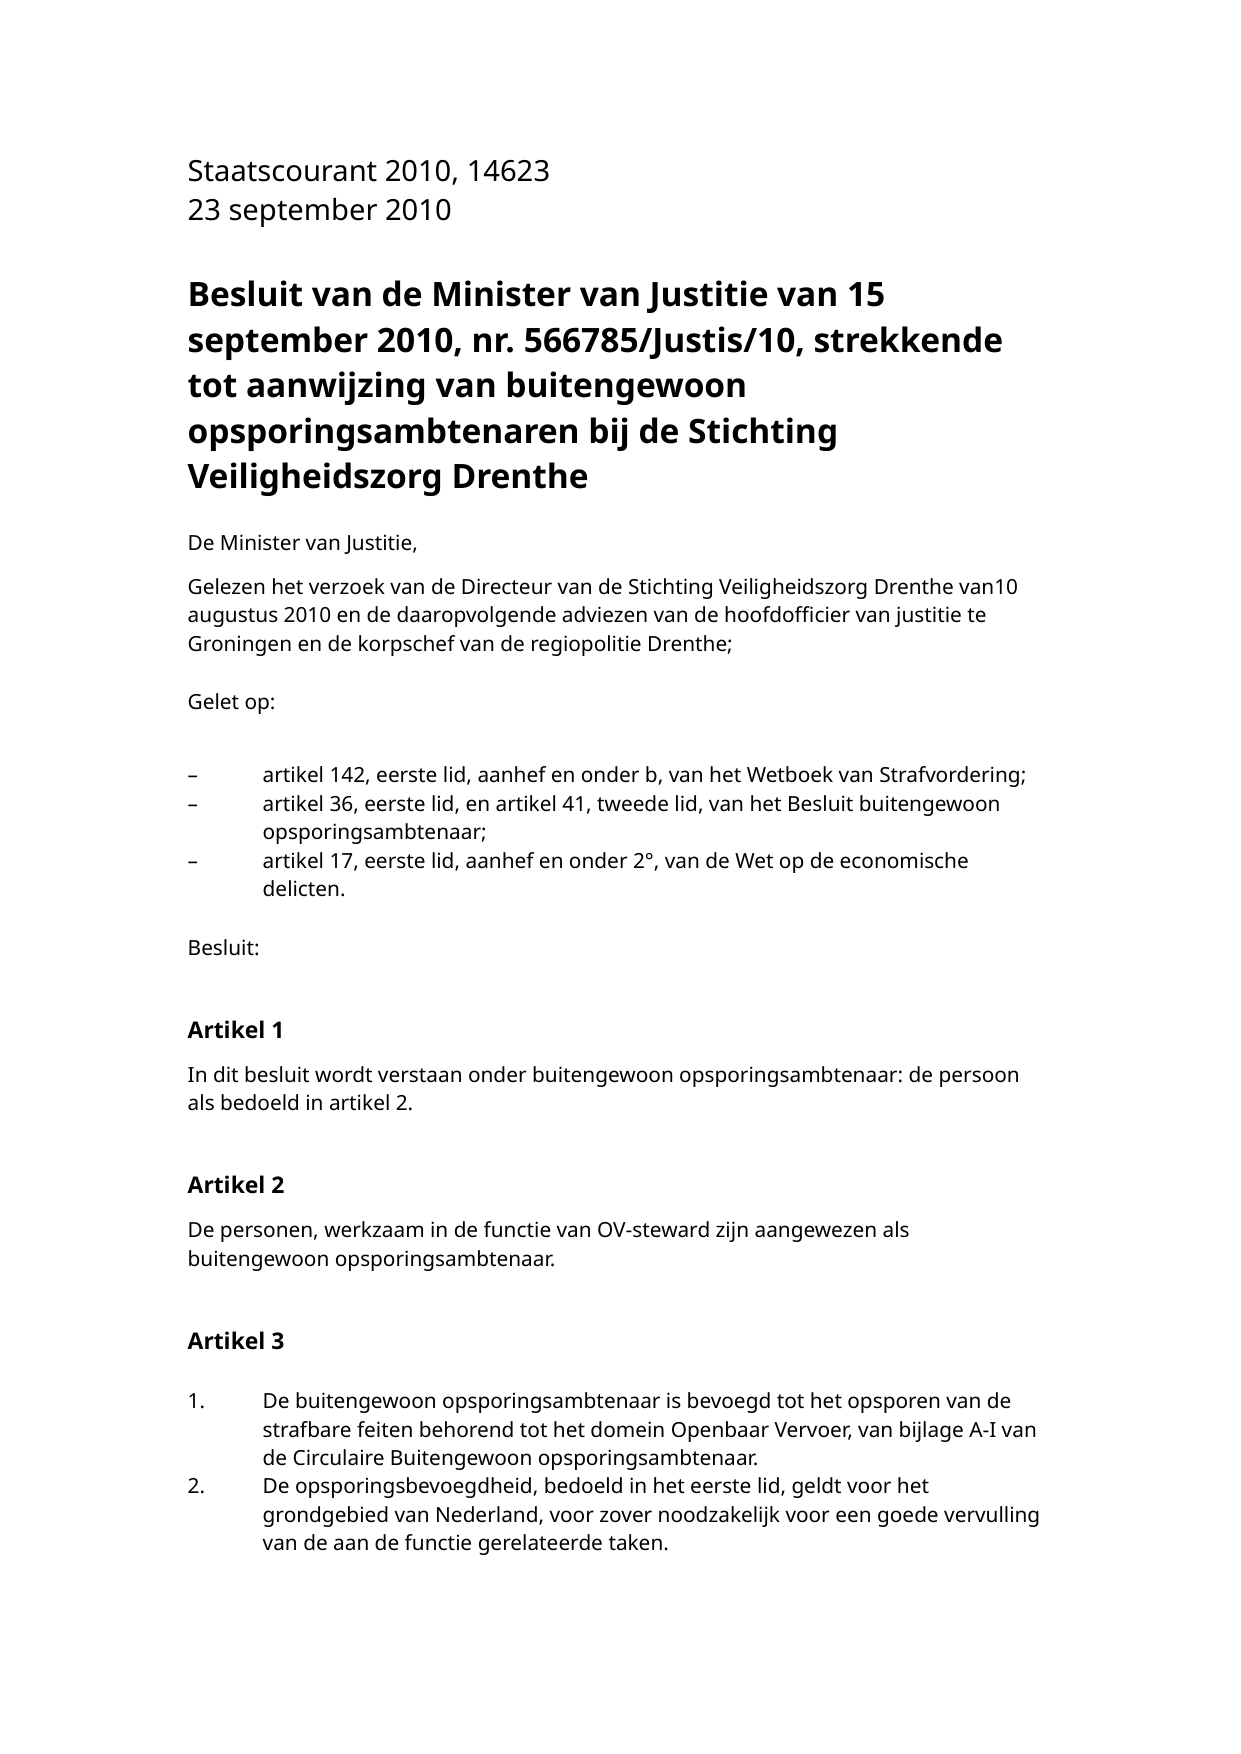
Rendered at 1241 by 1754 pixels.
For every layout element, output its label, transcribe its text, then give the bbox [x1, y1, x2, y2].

list artikel 17, eerste lid, aanhef en onder 2°, van de Wet op de economische delicten. [187, 846, 1053, 903]
list De buitengewoon opsporingsambtenaar is bevoegd tot het opsporen van de strafbare feiten behorend tot het domein Openbaar Vervoer, van bijlage A-I van de Circulaire Buitengewoon opsporingsambtenaar. [187, 1386, 1053, 1472]
text Staatscourant 2010, 14623 [187, 150, 1053, 190]
list De opsporingsbevoegdheid, bedoeld in het eerste lid, geldt voor het grondgebied van Nederland, voor zover noodzakelijk voor een goede vervulling van de aan de functie gerelateerde taken. [187, 1472, 1053, 1557]
text Besluit: [187, 933, 1053, 961]
text De personen, werkzaam in de functie van OV-steward zijn aangewezen als buitengewoon opsporingsambtenaar. [187, 1216, 1053, 1272]
list artikel 142, eerste lid, aanhef en onder b, van het Wetboek van Strafvordering; [187, 761, 1053, 789]
subtitle Artikel 1 [187, 1014, 1053, 1045]
text In dit besluit wordt verstaan onder buitengewoon opsporingsambtenaar: de persoon als bedoeld in artikel 2. [187, 1060, 1053, 1117]
subtitle Besluit van de Minister van Justitie van 15 september 2010, nr. 566785/Justis/10, strekkende tot aanwijzing van buitengewoon opsporingsambtenaren bij de Stichting Veiligheidszorg Drenthe [187, 271, 1053, 498]
text Gelet op: [187, 687, 1053, 716]
subtitle Artikel 2 [187, 1169, 1053, 1201]
subtitle Artikel 3 [187, 1325, 1053, 1356]
text 23 september 2010 [187, 190, 1053, 229]
text Gelezen het verzoek van de Directeur van de Stichting Veiligheidszorg Drenthe van10 augustus 2010 en de daaropvolgende adviezen van de hoofdofficier van justitie te Groningen en de korpschef van de regiopolitie Drenthe; [187, 572, 1053, 657]
list artikel 36, eerste lid, en artikel 41, tweede lid, van het Besluit buitengewoon opsporingsambtenaar; [187, 789, 1053, 846]
text De Minister van Justitie, [187, 528, 1053, 557]
